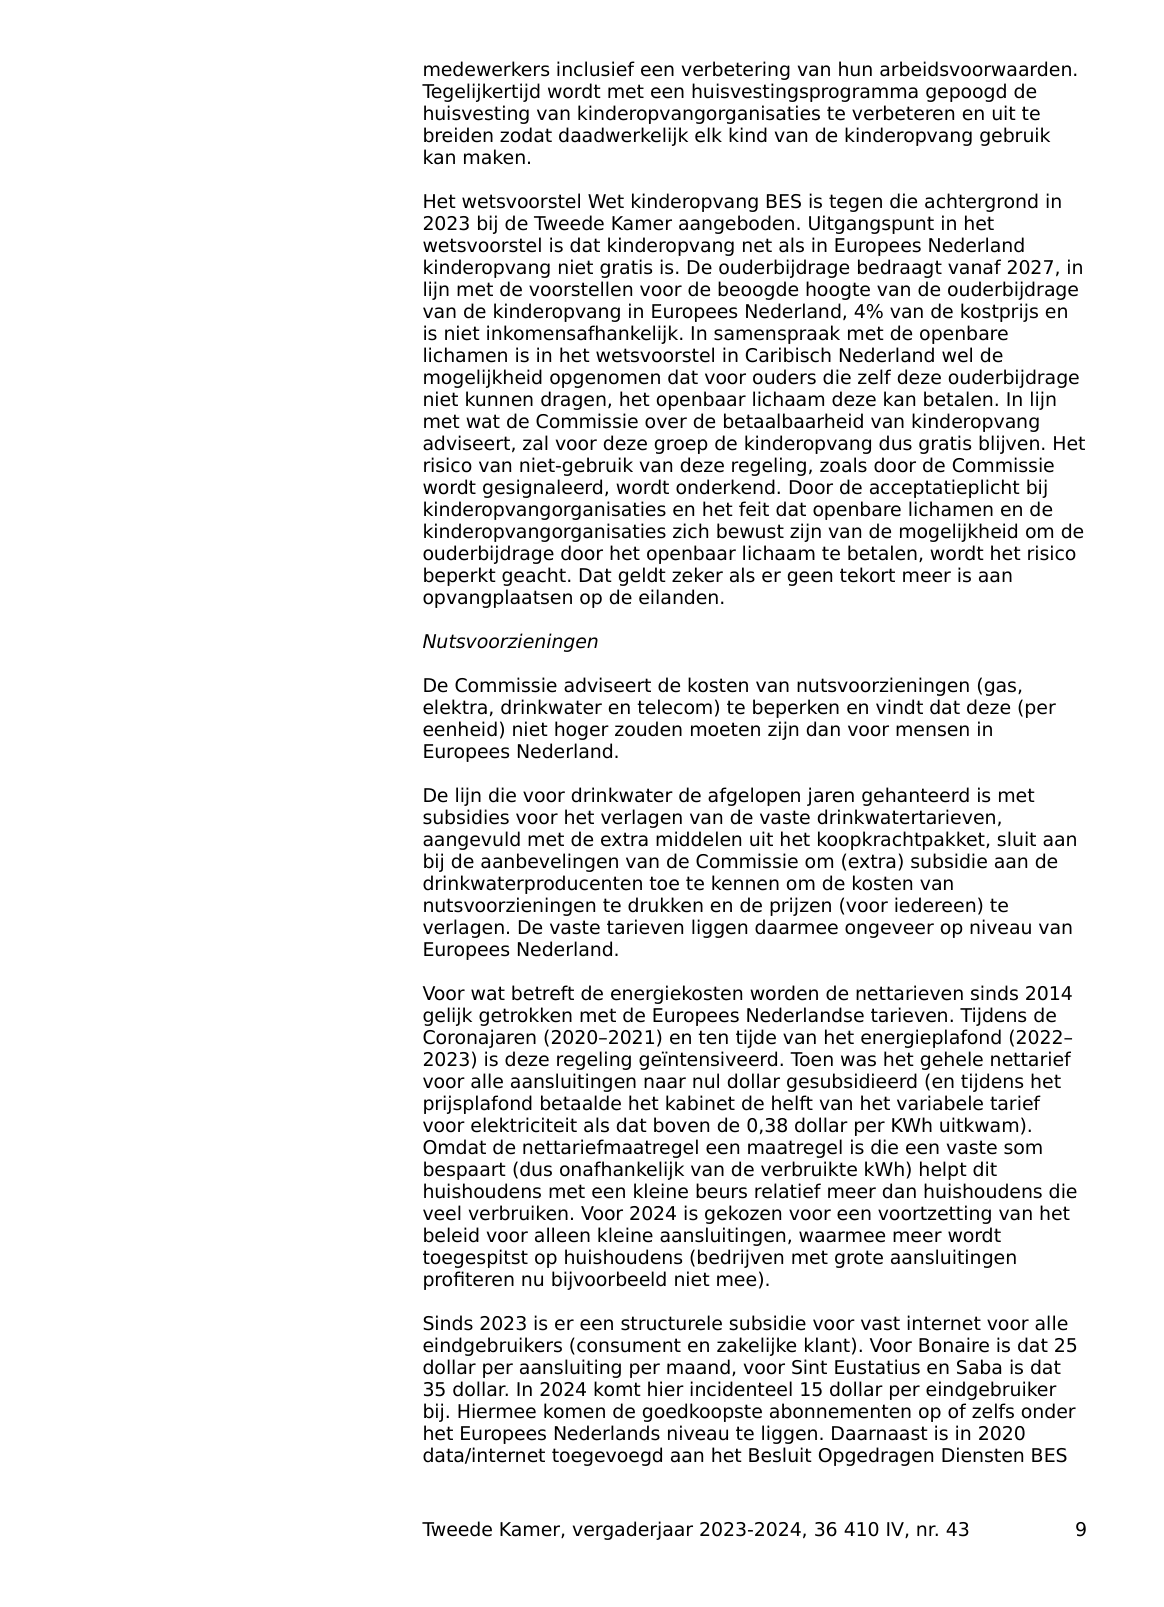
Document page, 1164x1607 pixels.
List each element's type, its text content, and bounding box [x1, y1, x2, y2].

text Sinds 2023 is er een structurele subsidie voor vast internet voor alle eindgebruikers (consument en zakelijke klant). Voor Bonaire is dat 25 dollar per aansluiting per maand, voor Sint Eustatius en Saba is dat 35 dollar. In 2024 komt hier incidenteel 15 dollar per eindgebruiker bij. Hiermee komen de goedkoopste abonnementen op of zelfs onder het Europees Nederlands niveau te liggen. Daarnaast is in 2020 data/internet toegevoegd aan het Besluit Opgedragen Diensten BES [422, 1313, 1087, 1467]
subtitle Nutsvoorzieningen [422, 631, 1087, 653]
text De Commissie adviseert de kosten van nutsvoorzieningen (gas, elektra, drinkwater en telecom) te beperken en vindt dat deze (per eenheid) niet hoger zouden moeten zijn dan voor mensen in Europees Nederland. [422, 675, 1087, 763]
text De lijn die voor drinkwater de afgelopen jaren gehanteerd is met subsidies voor het verlagen van de vaste drinkwatertarieven, aangevuld met de extra middelen uit het koopkrachtpakket, sluit aan bij de aanbevelingen van de Commissie om (extra) subsidie aan de drinkwaterproducenten toe te kennen om de kosten van nutsvoorzieningen te drukken en de prijzen (voor iedereen) te verlagen. De vaste tarieven liggen daarmee ongeveer op niveau van Europees Nederland. [422, 785, 1087, 961]
text Het wetsvoorstel Wet kinderopvang BES is tegen die achtergrond in 2023 bij de Tweede Kamer aangeboden. Uitgangspunt in het wetsvoorstel is dat kinderopvang net als in Europees Nederland kinderopvang niet gratis is. De ouderbijdrage bedraagt vanaf 2027, in lijn met de voorstellen voor de beoogde hoogte van de ouderbijdrage van de kinderopvang in Europees Nederland, 4% van de kostprijs en is niet inkomensafhankelijk. In samenspraak met de openbare lichamen is in het wetsvoorstel in Caribisch Nederland wel de mogelijkheid opgenomen dat voor ouders die zelf deze ouderbijdrage niet kunnen dragen, het openbaar lichaam deze kan betalen. In lijn met wat de Commissie over de betaalbaarheid van kinderopvang adviseert, zal voor deze groep de kinderopvang dus gratis blijven. Het risico van niet-gebruik van deze regeling, zoals door de Commissie wordt gesignaleerd, wordt onderkend. Door de acceptatieplicht bij kinderopvangorganisaties en het feit dat openbare lichamen en de kinderopvangorganisaties zich bewust zijn van de mogelijkheid om de ouderbijdrage door het openbaar lichaam te betalen, wordt het risico beperkt geacht. Dat geldt zeker als er geen tekort meer is aan opvangplaatsen op de eilanden. [422, 191, 1087, 609]
text Voor wat betreft de energiekosten worden de nettarieven sinds 2014 gelijk getrokken met de Europees Nederlandse tarieven. Tijdens de Coronajaren (2020–2021) en ten tijde van het energieplafond (2022–2023) is deze regeling geïntensiveerd. Toen was het gehele nettarief voor alle aansluitingen naar nul dollar gesubsidieerd (en tijdens het prijsplafond betaalde het kabinet de helft van het variabele tarief voor elektriciteit als dat boven de 0,38 dollar per KWh uitkwam). Omdat de nettariefmaatregel een maatregel is die een vaste som bespaart (dus onafhankelijk van de verbruikte kWh) helpt dit huishoudens met een kleine beurs relatief meer dan huishoudens die veel verbruiken. Voor 2024 is gekozen voor een voortzetting van het beleid voor alleen kleine aansluitingen, waarmee meer wordt toegespitst op huishoudens (bedrijven met grote aansluitingen profiteren nu bijvoorbeeld niet mee). [422, 983, 1087, 1291]
text medewerkers inclusief een verbetering van hun arbeidsvoorwaarden. Tegelijkertijd wordt met een huisvestingsprogramma gepoogd de huisvesting van kinderopvangorganisaties te verbeteren en uit te breiden zodat daadwerkelijk elk kind van de kinderopvang gebruik kan maken. [422, 59, 1087, 169]
